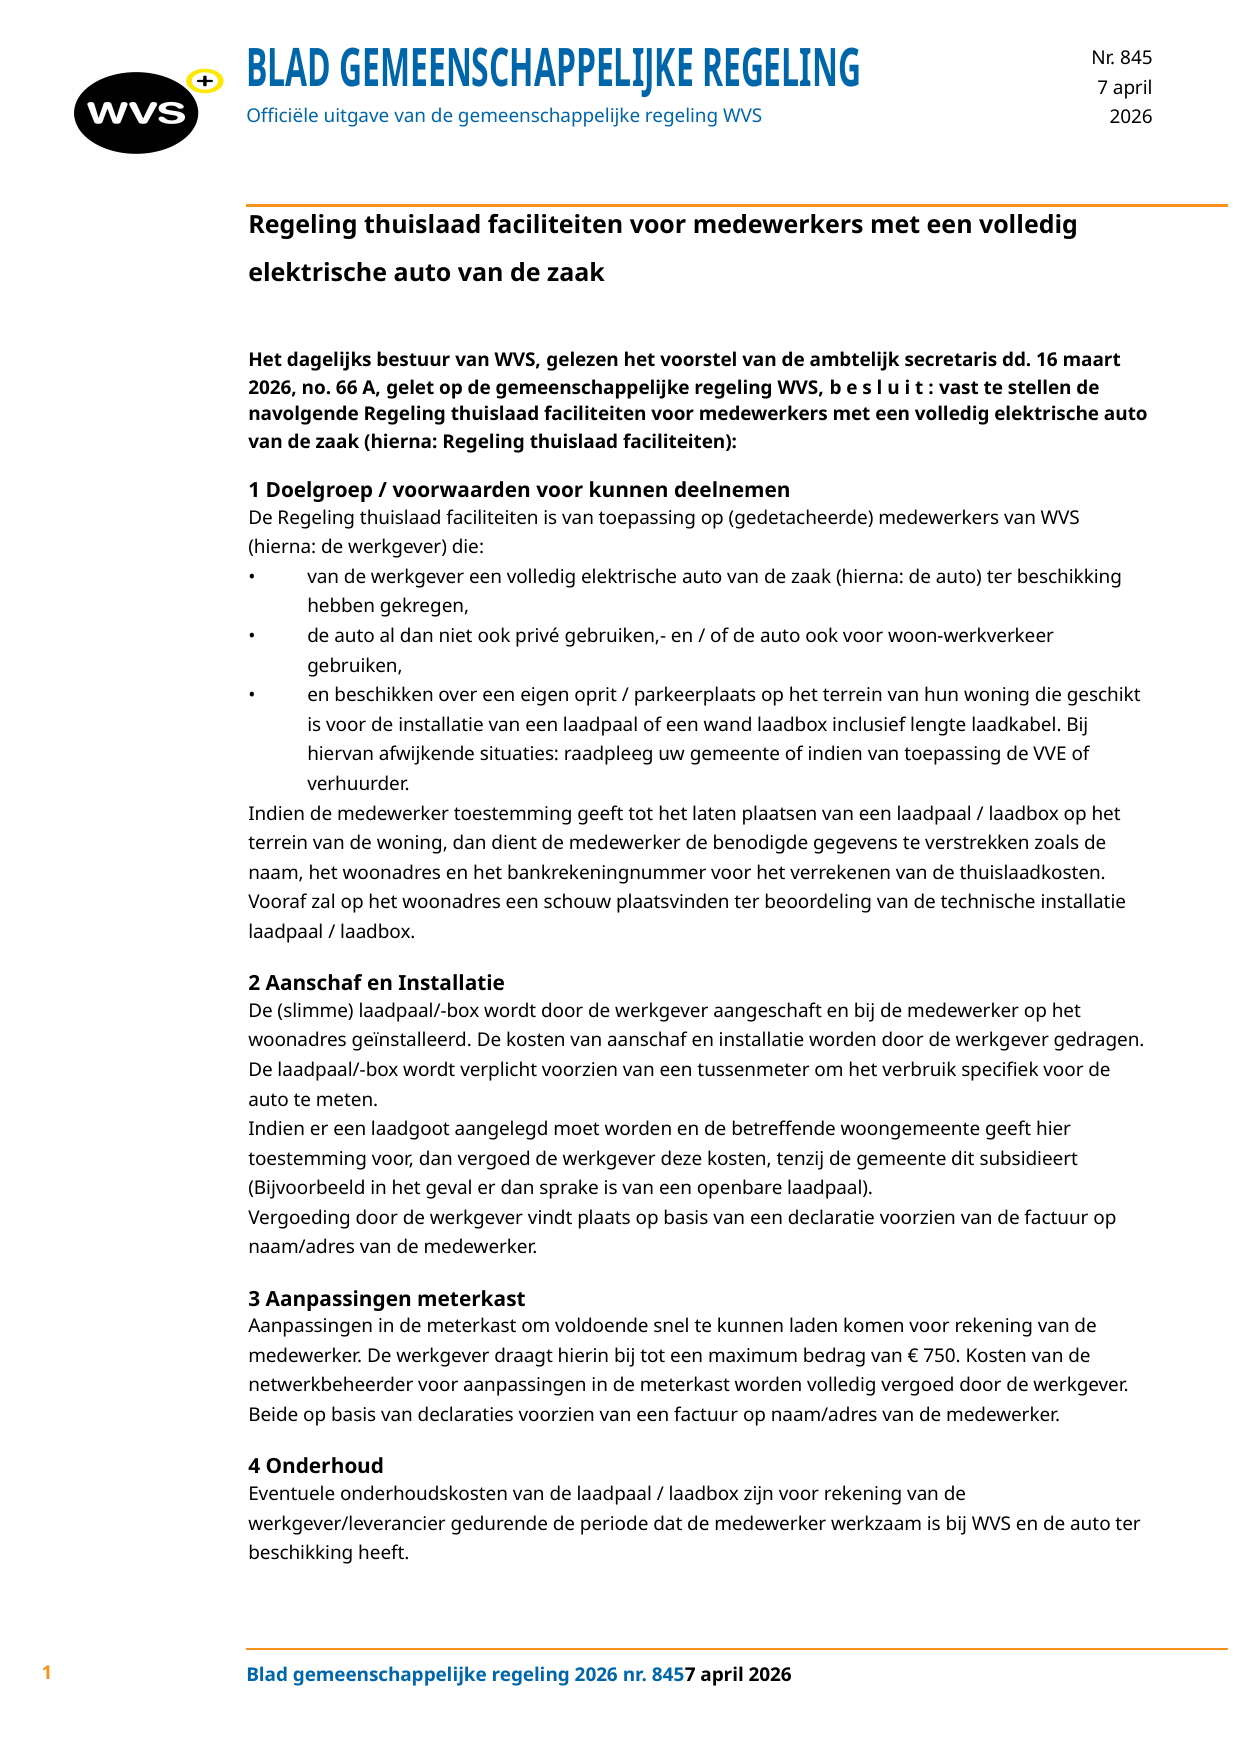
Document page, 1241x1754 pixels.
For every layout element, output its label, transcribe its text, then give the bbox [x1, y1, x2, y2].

picture [41, 47, 231, 172]
text 3 Aanpassingen meterkast [248, 1284, 1152, 1312]
text Regeling thuislaad faciliteiten voor medewerkers met een volledig elektrische auto van de zaak [248, 207, 1152, 288]
list en beschikken over een eigen oprit / parkeerplaats op het terrein van hun woning die geschikt is voor de installatie van een laadpaal of een wand laadbox inclusief lengte laadkabel. Bij hiervan afwijkende situaties: raadpleeg uw gemeente of indien van toepassing de VVE of verhuurder. [248, 681, 1152, 796]
text 2 Aanschaf en Installatie [248, 968, 1152, 997]
text De (slimme) laadpaal/-box wordt door de werkgever aangeschaft en bij de medewerker op het woonadres geïnstalleerd. De kosten van aanschaf en installatie worden door de werkgever gedragen. De laadpaal/-box wordt verplicht voorzien van een tussenmeter om het verbruik specifiek voor de auto te meten. [248, 997, 1152, 1111]
text De Regeling thuislaad faciliteiten is van toepassing op (gedetacheerde) medewerkers van WVS (hierna: de werkgever) die: [248, 504, 1152, 559]
text Indien er een laadgoot aangelegd moet worden en de betreffende woongemeente geeft hier toestemming voor, dan vergoed de werkgever deze kosten, tenzij de gemeente dit subsidieert (Bijvoorbeeld in het geval er dan sprake is van een openbare laadpaal). [248, 1115, 1152, 1200]
text Aanpassingen in de meterkast om voldoende snel te kunnen laden komen voor rekening van de medewerker. De werkgever draagt hierin bij tot een maximum bedrag van € 750. Kosten van de netwerkbeheerder voor aanpassingen in de meterkast worden volledig vergoed door de werkgever. Beide op basis van declaraties voorzien van een factuur op naam/adres van de medewerker. [248, 1312, 1152, 1427]
text Indien de medewerker toestemming geeft tot het laten plaatsen van een laadpaal / laadbox op het terrein van de woning, dan dient de medewerker de benodigde gegevens te verstrekken zoals de naam, het woonadres en het bankrekeningnummer voor het verrekenen van de thuislaadkosten. Vooraf zal op het woonadres een schouw plaatsvinden ter beoordeling van de technische installatie laadpaal / laadbox. [248, 800, 1152, 944]
text 1 Doelgroep / voorwaarden voor kunnen deelnemen [248, 476, 1152, 504]
list van de werkgever een volledig elektrische auto van de zaak (hierna: de auto) ter beschikking hebben gekregen, [248, 563, 1152, 618]
list de auto al dan niet ook privé gebruiken,- en / of de auto ook voor woon-werkverkeer gebruiken, [248, 622, 1152, 678]
text Eventuele onderhoudskosten van de laadpaal / laadbox zijn voor rekening van de werkgever/leverancier gedurende de periode dat de medewerker werkzaam is bij WVS en de auto ter beschikking heeft. [248, 1480, 1152, 1565]
text Het dagelijks bestuur van WVS, gelezen het voorstel van de ambtelijk secretaris dd. 16 maart 2026, no. 66 A, gelet op de gemeenschappelijke regeling WVS, b e s l u i t : vast te stellen de navolgende Regeling thuislaad faciliteiten voor medewerkers met een volledig elektrische auto van de zaak (hierna: Regeling thuislaad faciliteiten): [248, 344, 1152, 455]
text 4 Onderhoud [248, 1452, 1152, 1480]
text Vergoeding door de werkgever vindt plaats op basis van een declaratie voorzien van de factuur op naam/adres van de medewerker. [248, 1204, 1152, 1259]
